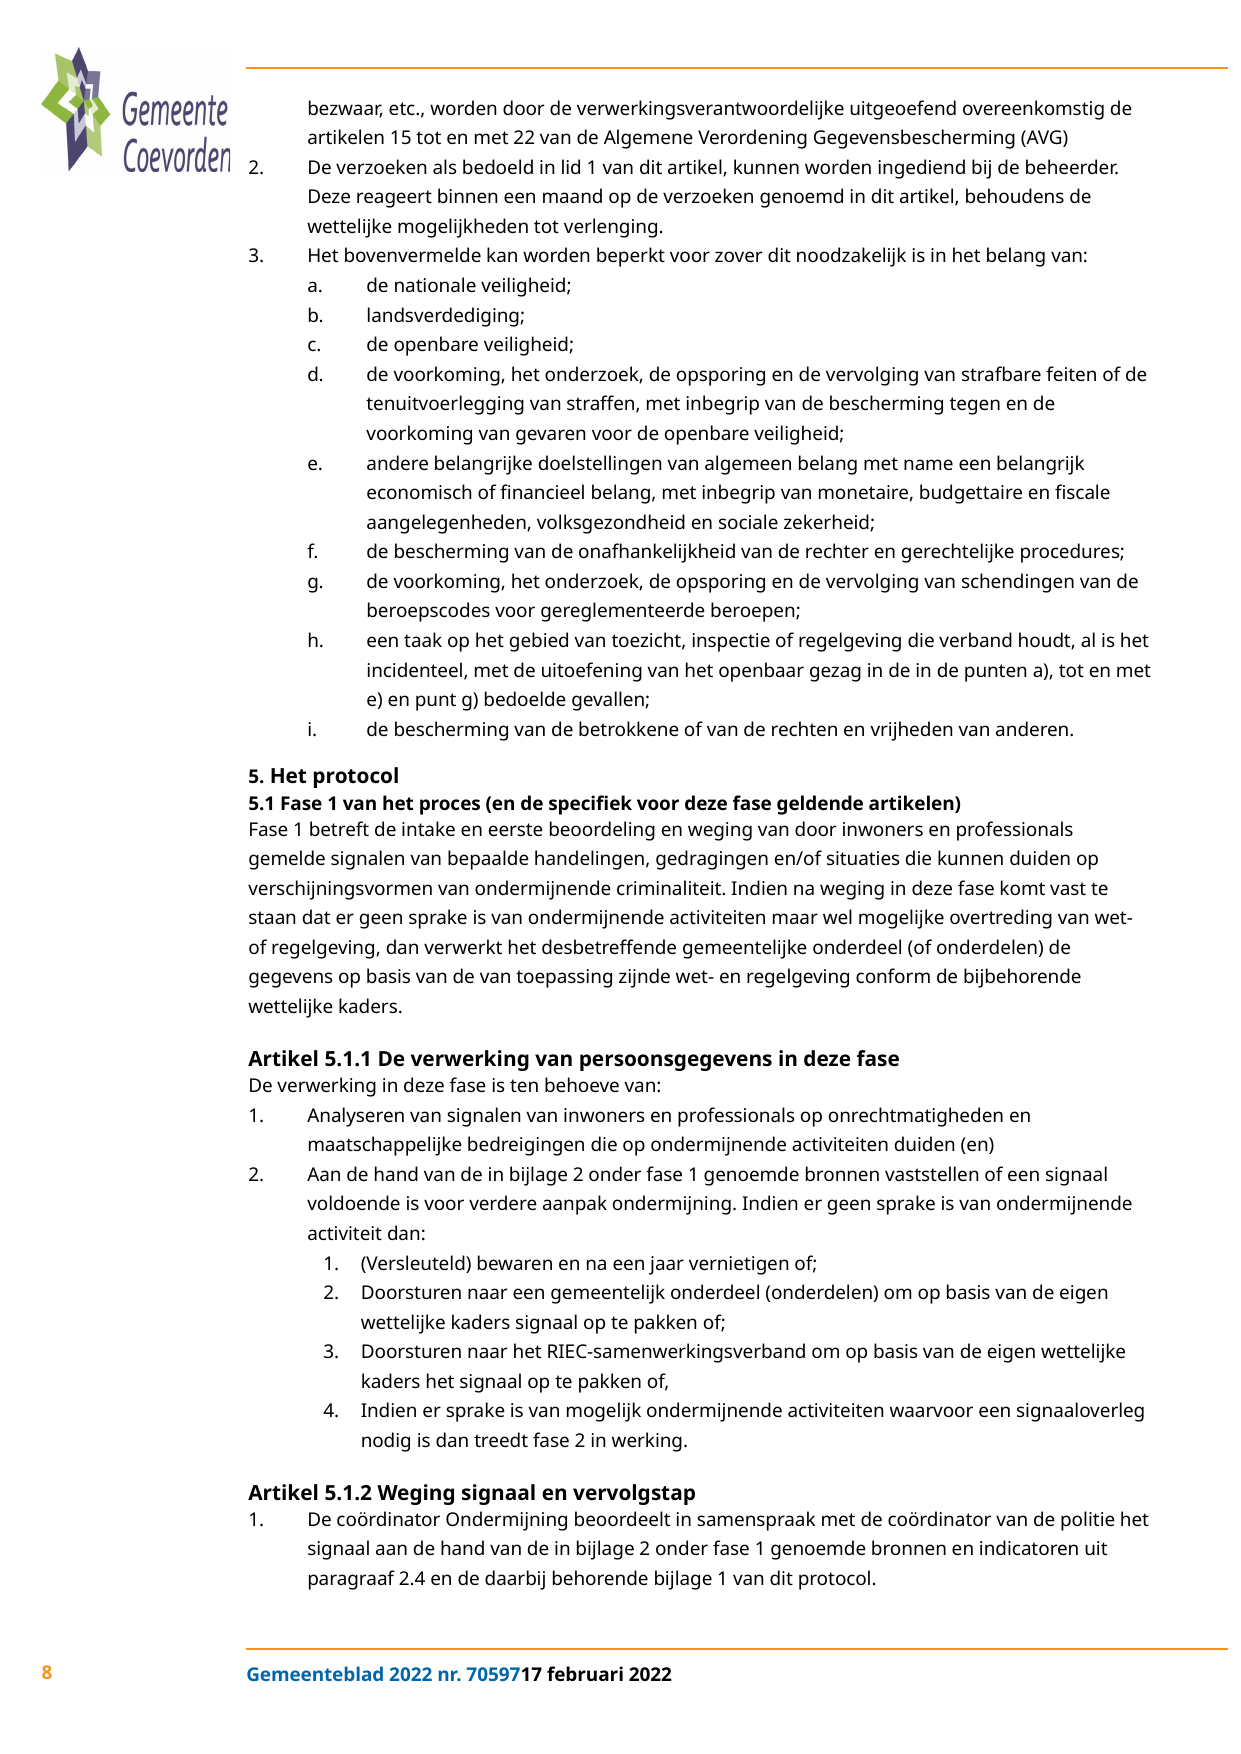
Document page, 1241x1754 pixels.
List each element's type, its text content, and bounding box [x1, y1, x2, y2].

list landsverdediging; [307, 302, 1152, 328]
list de voorkoming, het onderzoek, de opsporing en de vervolging van strafbare feiten of de tenuitvoerlegging van straffen, met inbegrip van de bescherming tegen en de voorkoming van gevaren voor de openbare veiligheid; [307, 361, 1152, 446]
text De verwerking in deze fase is ten behoeve van: [248, 1072, 1152, 1098]
text 5.1 Fase 1 van het proces (en de specifiek voor deze fase geldende artikelen) [248, 790, 1152, 816]
picture [41, 47, 231, 172]
list andere belangrijke doelstellingen van algemeen belang met name een belangrijk economisch of financieel belang, met inbegrip van monetaire, budgettaire en fiscale aangelegenheden, volksgezondheid en sociale zekerheid; [307, 450, 1152, 535]
text Artikel 5.1.2 Weging signaal en vervolgstap [248, 1478, 1152, 1506]
list Doorsturen naar het RIEC-samenwerkingsverband om op basis van de eigen wettelijke kaders het signaal op te pakken of, [323, 1338, 1152, 1394]
text Artikel 5.1.1 De verwerking van persoonsgegevens in deze fase [248, 1044, 1152, 1072]
text Fase 1 betreft de intake en eerste beoordeling en weging van door inwoners en professionals gemelde signalen van bepaalde handelingen, gedragingen en/of situaties die kunnen duiden op verschijningsvormen van ondermijnende criminaliteit. Indien na weging in deze fase komt vast te staan dat er geen sprake is van ondermijnende activiteiten maar wel mogelijke overtreding van wet- of regelgeving, dan verwerkt het desbetreffende gemeentelijke onderdeel (of onderdelen) de gegevens op basis van de van toepassing zijnde wet- en regelgeving conform de bijbehorende wettelijke kaders. [248, 816, 1152, 1019]
list de voorkoming, het onderzoek, de opsporing en de vervolging van schendingen van de beroepscodes voor gereglementeerde beroepen; [307, 568, 1152, 623]
list Het bovenvermelde kan worden beperkt voor zover dit noodzakelijk is in het belang van: [248, 243, 1152, 268]
list De coördinator Ondermijning beoordeelt in samenspraak met de coördinator van de politie het signaal aan de hand van de in bijlage 2 onder fase 1 genoemde bronnen en indicatoren uit paragraaf 2.4 en de daarbij behorende bijlage 1 van dit protocol. [248, 1506, 1152, 1591]
list de openbare veiligheid; [307, 331, 1152, 357]
list een taak op het gebied van toezicht, inspectie of regelgeving die verband houdt, al is het incidenteel, met de uitoefening van het openbaar gezag in de in de punten a), tot en met e) en punt g) bedoelde gevallen; [307, 627, 1152, 712]
list (Versleuteld) bewaren en na een jaar vernietigen of; [323, 1250, 1152, 1275]
list de bescherming van de betrokkene of van de rechten en vrijheden van anderen. [307, 716, 1152, 742]
list Analyseren van signalen van inwoners en professionals op onrechtmatigheden en maatschappelijke bedreigingen die op ondermijnende activiteiten duiden (en) [248, 1102, 1152, 1157]
list bezwaar, etc., worden door de verwerkingsverantwoordelijke uitgeoefend overeenkomstig de artikelen 15 tot en met 22 van de Algemene Verordening Gegevensbescherming (AVG) [248, 95, 1152, 150]
list Indien er sprake is van mogelijk ondermijnende activiteiten waarvoor een signaaloverleg nodig is dan treedt fase 2 in werking. [323, 1398, 1152, 1453]
text 5. Het protocol [248, 762, 1152, 790]
list Doorsturen naar een gemeentelijk onderdeel (onderdelen) om op basis van de eigen wettelijke kaders signaal op te pakken of; [323, 1279, 1152, 1334]
list de nationale veiligheid; [307, 272, 1152, 298]
list Aan de hand van de in bijlage 2 onder fase 1 genoemde bronnen vaststellen of een signaal voldoende is voor verdere aanpak ondermijning. Indien er geen sprake is van ondermijnende activiteit dan: [248, 1161, 1152, 1246]
list De verzoeken als bedoeld in lid 1 van dit artikel, kunnen worden ingediend bij de beheerder. Deze reageert binnen een maand op de verzoeken genoemd in dit artikel, behoudens de wettelijke mogelijkheden tot verlenging. [248, 154, 1152, 239]
list de bescherming van de onafhankelijkheid van de rechter en gerechtelijke procedures; [307, 538, 1152, 564]
